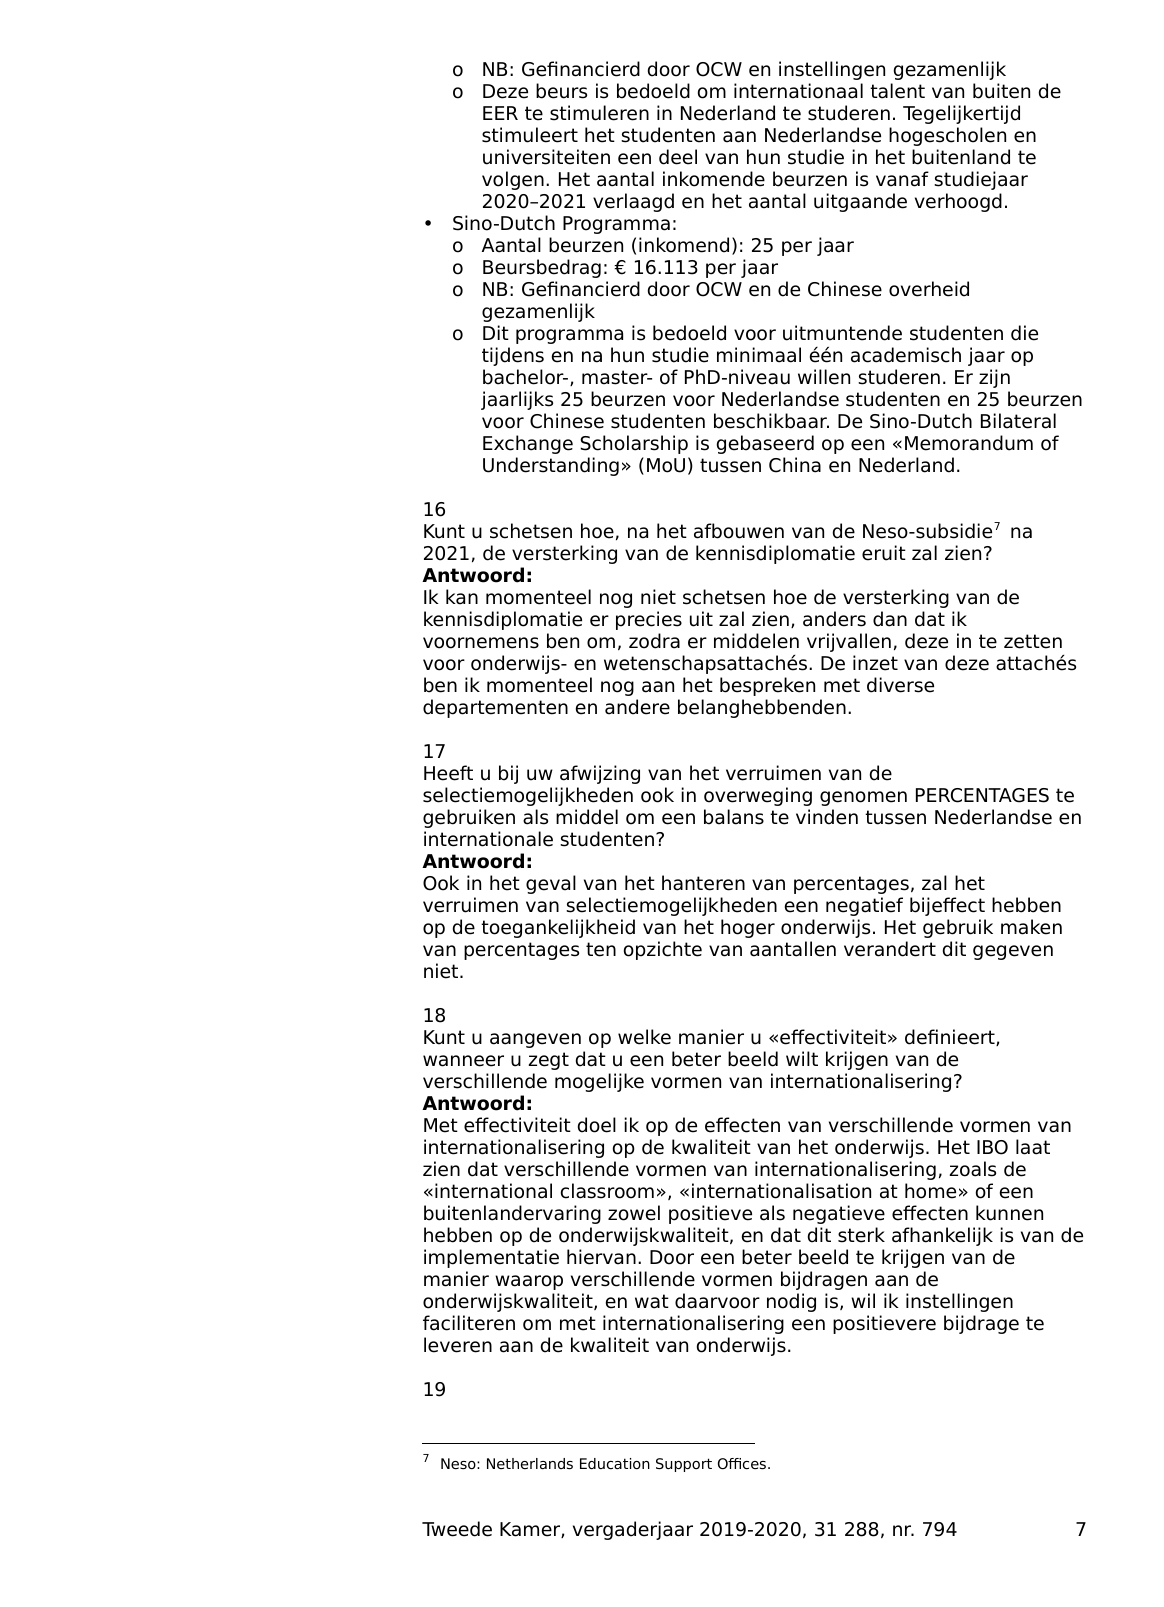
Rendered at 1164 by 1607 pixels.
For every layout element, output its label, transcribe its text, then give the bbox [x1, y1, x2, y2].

text Kunt u aangeven op welke manier u «effectiviteit» definieert, wanneer u zegt dat u een beter beeld wilt krijgen van de verschillende mogelijke vormen van internationalisering? [422, 1027, 1087, 1093]
text o NB: Gefinancierd door OCW en de Chinese overheid gezamenlijk [452, 279, 1087, 323]
text Neso: Netherlands Education Support Offices. [422, 1452, 1087, 1474]
text Antwoord: [422, 565, 1087, 587]
text 17 [422, 741, 1087, 763]
text Ook in het geval van het hanteren van percentages, zal het verruimen van selectiemogelijkheden een negatief bijeffect hebben op de toegankelijkheid van het hoger onderwijs. Het gebruik maken van percentages ten opzichte van aantallen verandert dit gegeven niet. [422, 873, 1087, 983]
text Antwoord: [422, 851, 1087, 873]
text o Deze beurs is bedoeld om internationaal talent van buiten de EER te stimuleren in Nederland te studeren. Tegelijkertijd stimuleert het studenten aan Nederlandse hogescholen en universiteiten een deel van hun studie in het buitenland te volgen. Het aantal inkomende beurzen is vanaf studiejaar 2020–2021 verlaagd en het aantal uitgaande verhoogd. [452, 81, 1087, 213]
text Antwoord: [422, 1093, 1087, 1115]
text o Beursbedrag: € 16.113 per jaar [452, 257, 1087, 279]
text 16 [422, 499, 1087, 521]
text 18 [422, 1005, 1087, 1027]
text 19 [422, 1379, 1087, 1401]
text Kunt u schetsen hoe, na het afbouwen van de Neso-subsidie na 2021, de versterking van de kennisdiplomatie eruit zal zien? [422, 521, 1087, 565]
text o Dit programma is bedoeld voor uitmuntende studenten die tijdens en na hun studie minimaal één academisch jaar op bachelor-, master- of PhD-niveau willen studeren. Er zijn jaarlijks 25 beurzen voor Nederlandse studenten en 25 beurzen voor Chinese studenten beschikbaar. De Sino-Dutch Bilateral Exchange Scholarship is gebaseerd op een «Memorandum of Understanding» (MoU) tussen China en Nederland. [452, 323, 1087, 477]
text o Aantal beurzen (inkomend): 25 per jaar [452, 235, 1087, 257]
text Ik kan momenteel nog niet schetsen hoe de versterking van de kennisdiplomatie er precies uit zal zien, anders dan dat ik voornemens ben om, zodra er middelen vrijvallen, deze in te zetten voor onderwijs- en wetenschapsattachés. De inzet van deze attachés ben ik momenteel nog aan het bespreken met diverse departementen en andere belanghebbenden. [422, 587, 1087, 719]
text Heeft u bij uw afwijzing van het verruimen van de selectiemogelijkheden ook in overweging genomen PERCENTAGES te gebruiken als middel om een balans te vinden tussen Nederlandse en internationale studenten? [422, 763, 1087, 851]
text Met effectiviteit doel ik op de effecten van verschillende vormen van internationalisering op de kwaliteit van het onderwijs. Het IBO laat zien dat verschillende vormen van internationalisering, zoals de «international classroom», «internationalisation at home» of een buitenlandervaring zowel positieve als negatieve effecten kunnen hebben op de onderwijskwaliteit, en dat dit sterk afhankelijk is van de implementatie hiervan. Door een beter beeld te krijgen van de manier waarop verschillende vormen bijdragen aan de onderwijskwaliteit, en wat daarvoor nodig is, wil ik instellingen faciliteren om met internationalisering een positievere bijdrage te leveren aan de kwaliteit van onderwijs. [422, 1115, 1087, 1356]
text o NB: Gefinancierd door OCW en instellingen gezamenlijk [452, 59, 1087, 81]
text • Sino-Dutch Programma: [422, 213, 1087, 235]
